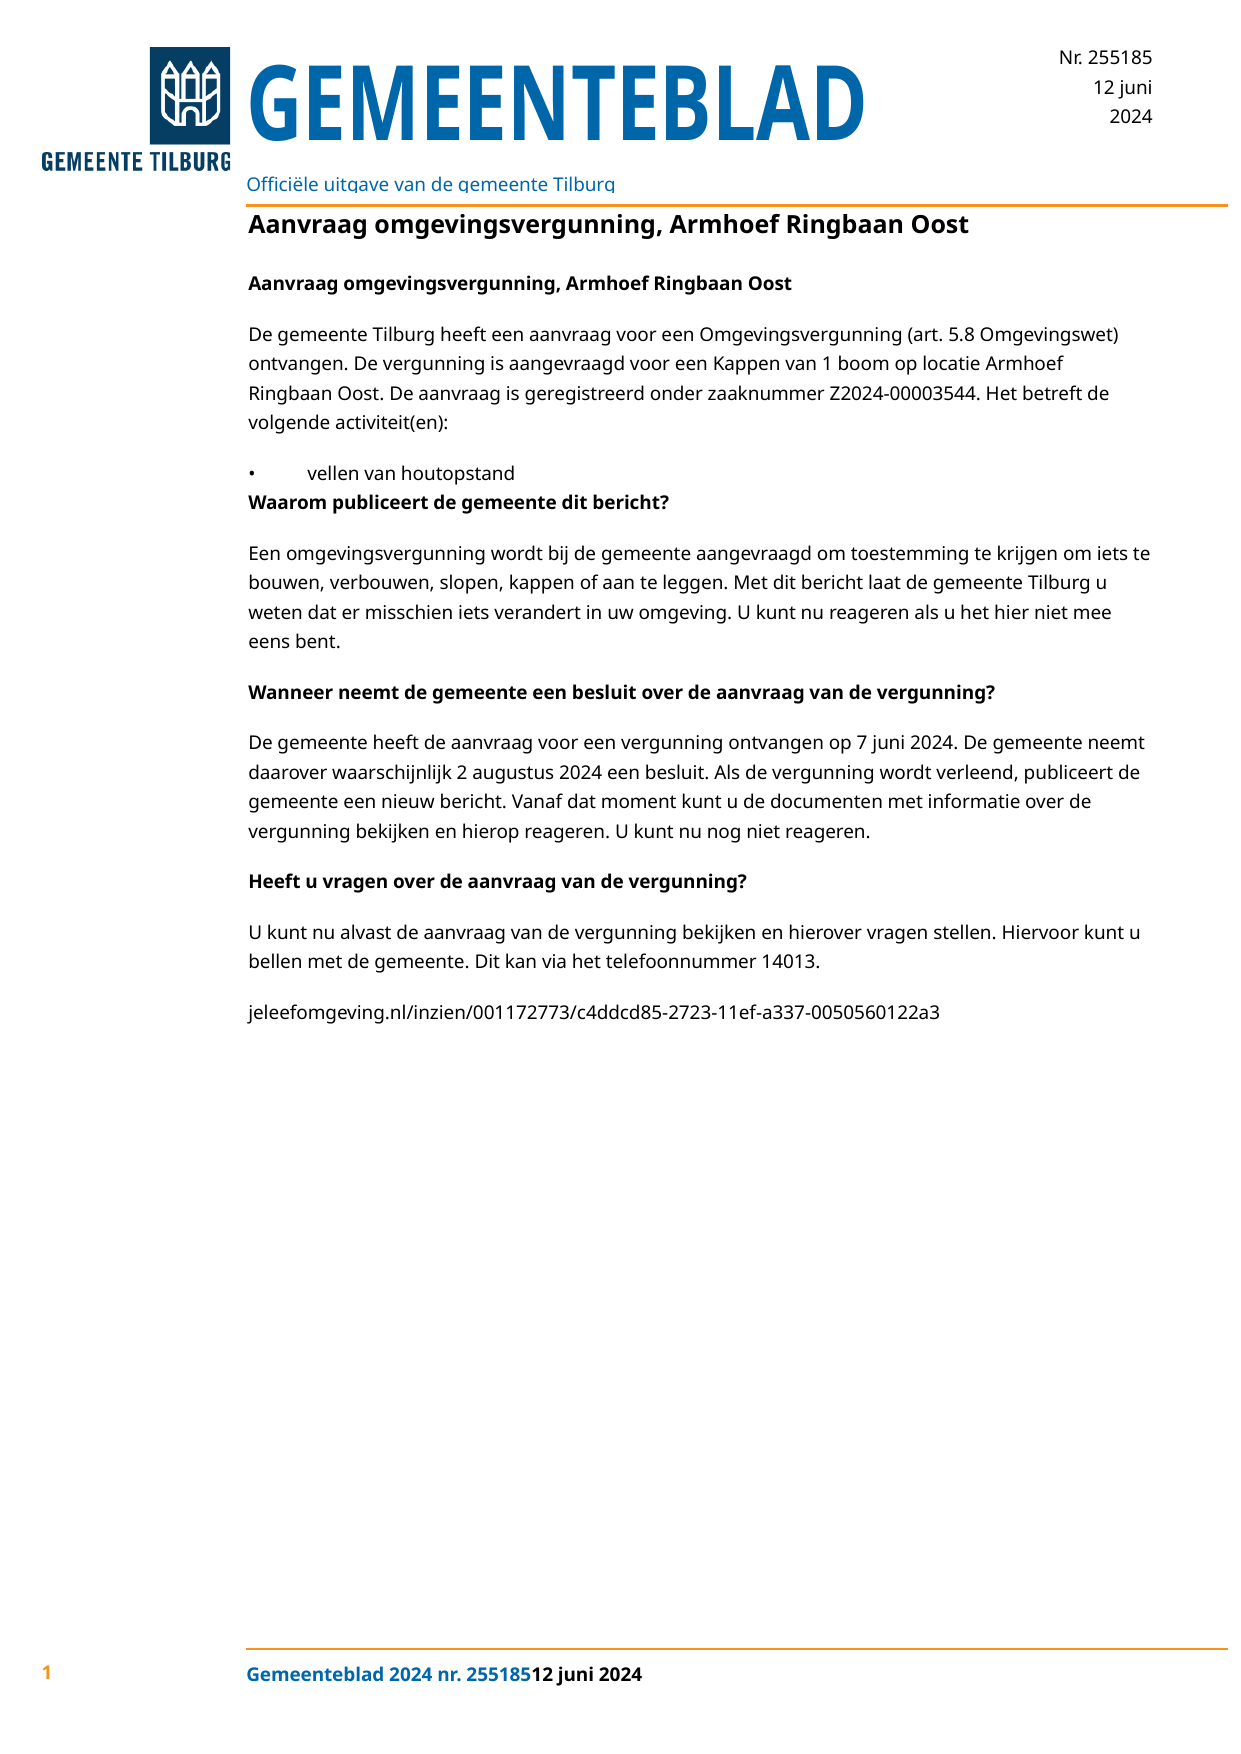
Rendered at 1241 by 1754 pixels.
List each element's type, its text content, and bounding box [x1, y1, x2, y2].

text Een omgevingsvergunning wordt bij de gemeente aangevraagd om toestemming te krijgen om iets te bouwen, verbouwen, slopen, kappen of aan te leggen. Met dit bericht laat de gemeente Tilburg u weten dat er misschien iets verandert in uw omgeving. U kunt nu reageren als u het hier niet mee eens bent. [248, 540, 1152, 654]
list vellen van houtopstand [248, 460, 1152, 486]
text Aanvraag omgevingsvergunning, Armhoef Ringbaan Oost [248, 207, 1152, 241]
text De gemeente Tilburg heeft een aanvraag voor een Omgevingsvergunning (art. 5.8 Omgevingswet) ontvangen. De vergunning is aangevraagd voor een Kappen van 1 boom op locatie Armhoef Ringbaan Oost. De aanvraag is geregistreerd onder zaaknummer Z2024-00003544. Het betreft de volgende activiteit(en): [248, 321, 1152, 435]
text Heeft u vragen over de aanvraag van de vergunning? [248, 869, 1152, 894]
text Waarom publiceert de gemeente dit bericht? [248, 489, 1152, 515]
text U kunt nu alvast de aanvraag van de vergunning bekijken en hierover vragen stellen. Hiervoor kunt u bellen met de gemeente. Dit kan via het telefoonnummer 14013. [248, 919, 1152, 974]
text Aanvraag omgevingsvergunning, Armhoef Ringbaan Oost [248, 270, 1152, 296]
text Wanneer neemt de gemeente een besluit over de aanvraag van de vergunning? [248, 679, 1152, 705]
text De gemeente heeft de aanvraag voor een vergunning ontvangen op 7 juni 2024. De gemeente neemt daarover waarschijnlijk 2 augustus 2024 een besluit. Als de vergunning wordt verleend, publiceert de gemeente een nieuw bericht. Vanaf dat moment kunt u de documenten met informatie over de vergunning bekijken en hierop reageren. U kunt nu nog niet reageren. [248, 729, 1152, 844]
text jeleefomgeving.nl/inzien/001172773/c4ddcd85-2723-11ef-a337-0050560122a3 [248, 999, 1152, 1025]
picture [41, 47, 231, 172]
